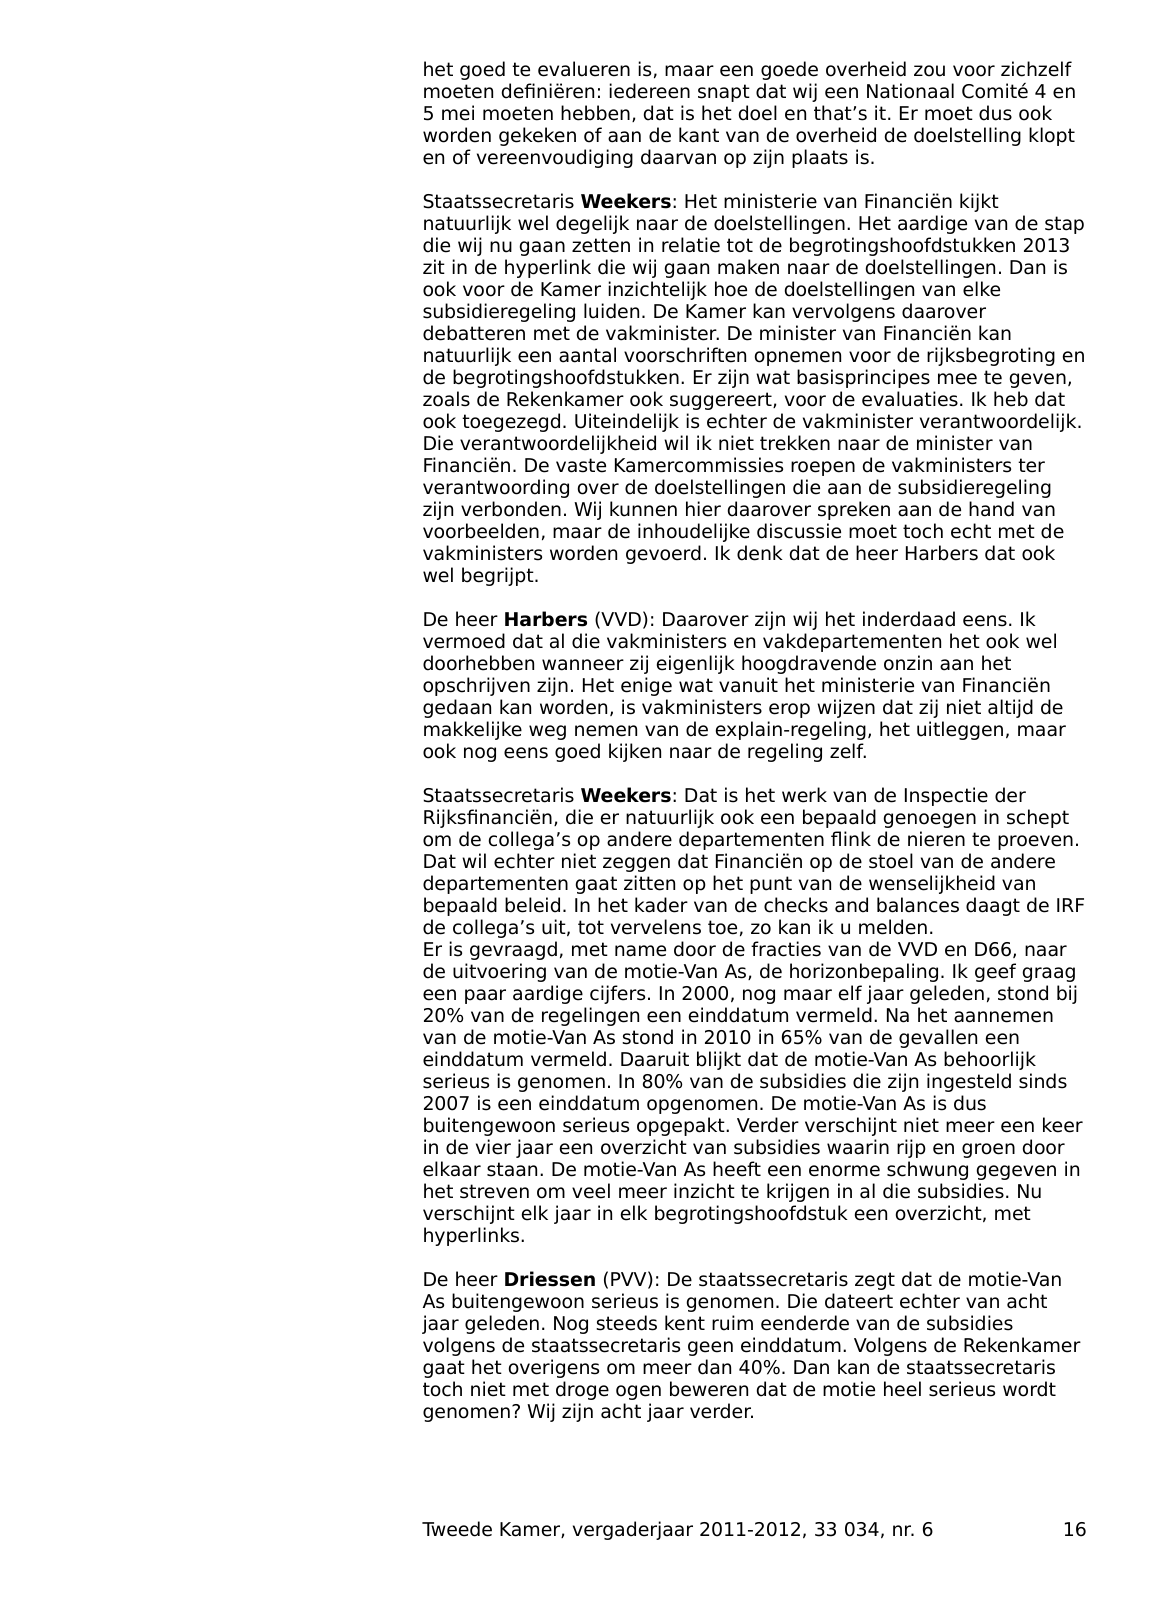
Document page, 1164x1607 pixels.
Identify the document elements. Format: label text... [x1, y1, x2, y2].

text De heer Harbers (VVD): Daarover zijn wij het inderdaad eens. Ik vermoed dat al die vakministers en vakdepartementen het ook wel doorhebben wanneer zij eigenlijk hoogdravende onzin aan het opschrijven zijn. Het enige wat vanuit het ministerie van Financiën gedaan kan worden, is vakministers erop wijzen dat zij niet altijd de makkelijke weg nemen van de explain-regeling, het uitleggen, maar ook nog eens goed kijken naar de regeling zelf. [422, 609, 1087, 763]
text Staatssecretaris Weekers: Dat is het werk van de Inspectie der Rijksfinanciën, die er natuurlijk ook een bepaald genoegen in schept om de collega’s op andere departementen flink de nieren te proeven. Dat wil echter niet zeggen dat Financiën op de stoel van de andere departementen gaat zitten op het punt van de wenselijkheid van bepaald beleid. In het kader van de checks and balances daagt de IRF de collega’s uit, tot vervelens toe, zo kan ik u melden. [422, 785, 1087, 939]
text De heer Driessen (PVV): De staatssecretaris zegt dat de motie-Van As buitengewoon serieus is genomen. Die dateert echter van acht jaar geleden. Nog steeds kent ruim eenderde van de subsidies volgens de staatssecretaris geen einddatum. Volgens de Rekenkamer gaat het overigens om meer dan 40%. Dan kan de staatssecretaris toch niet met droge ogen beweren dat de motie heel serieus wordt genomen? Wij zijn acht jaar verder. [422, 1269, 1087, 1423]
text het goed te evalueren is, maar een goede overheid zou voor zichzelf moeten definiëren: iedereen snapt dat wij een Nationaal Comité 4 en 5 mei moeten hebben, dat is het doel en that’s it. Er moet dus ook worden gekeken of aan de kant van de overheid de doelstelling klopt en of vereenvoudiging daarvan op zijn plaats is. [422, 59, 1087, 169]
text Staatssecretaris Weekers: Het ministerie van Financiën kijkt natuurlijk wel degelijk naar de doelstellingen. Het aardige van de stap die wij nu gaan zetten in relatie tot de begrotingshoofdstukken 2013 zit in de hyperlink die wij gaan maken naar de doelstellingen. Dan is ook voor de Kamer inzichtelijk hoe de doelstellingen van elke subsidieregeling luiden. De Kamer kan vervolgens daarover debatteren met de vakminister. De minister van Financiën kan natuurlijk een aantal voorschriften opnemen voor de rijksbegroting en de begrotingshoofdstukken. Er zijn wat basisprincipes mee te geven, zoals de Rekenkamer ook suggereert, voor de evaluaties. Ik heb dat ook toegezegd. Uiteindelijk is echter de vakminister verantwoordelijk. Die verantwoordelijkheid wil ik niet trekken naar de minister van Financiën. De vaste Kamercommissies roepen de vakministers ter verantwoording over de doelstellingen die aan de subsidieregeling zijn verbonden. Wij kunnen hier daarover spreken aan de hand van voorbeelden, maar de inhoudelijke discussie moet toch echt met de vakministers worden gevoerd. Ik denk dat de heer Harbers dat ook wel begrijpt. [422, 191, 1087, 587]
text Er is gevraagd, met name door de fracties van de VVD en D66, naar de uitvoering van de motie-Van As, de horizonbepaling. Ik geef graag een paar aardige cijfers. In 2000, nog maar elf jaar geleden, stond bij 20% van de regelingen een einddatum vermeld. Na het aannemen van de motie-Van As stond in 2010 in 65% van de gevallen een einddatum vermeld. Daaruit blijkt dat de motie-Van As behoorlijk serieus is genomen. In 80% van de subsidies die zijn ingesteld sinds 2007 is een einddatum opgenomen. De motie-Van As is dus buitengewoon serieus opgepakt. Verder verschijnt niet meer een keer in de vier jaar een overzicht van subsidies waarin rijp en groen door elkaar staan. De motie-Van As heeft een enorme schwung gegeven in het streven om veel meer inzicht te krijgen in al die subsidies. Nu verschijnt elk jaar in elk begrotingshoofdstuk een overzicht, met hyperlinks. [422, 939, 1087, 1247]
